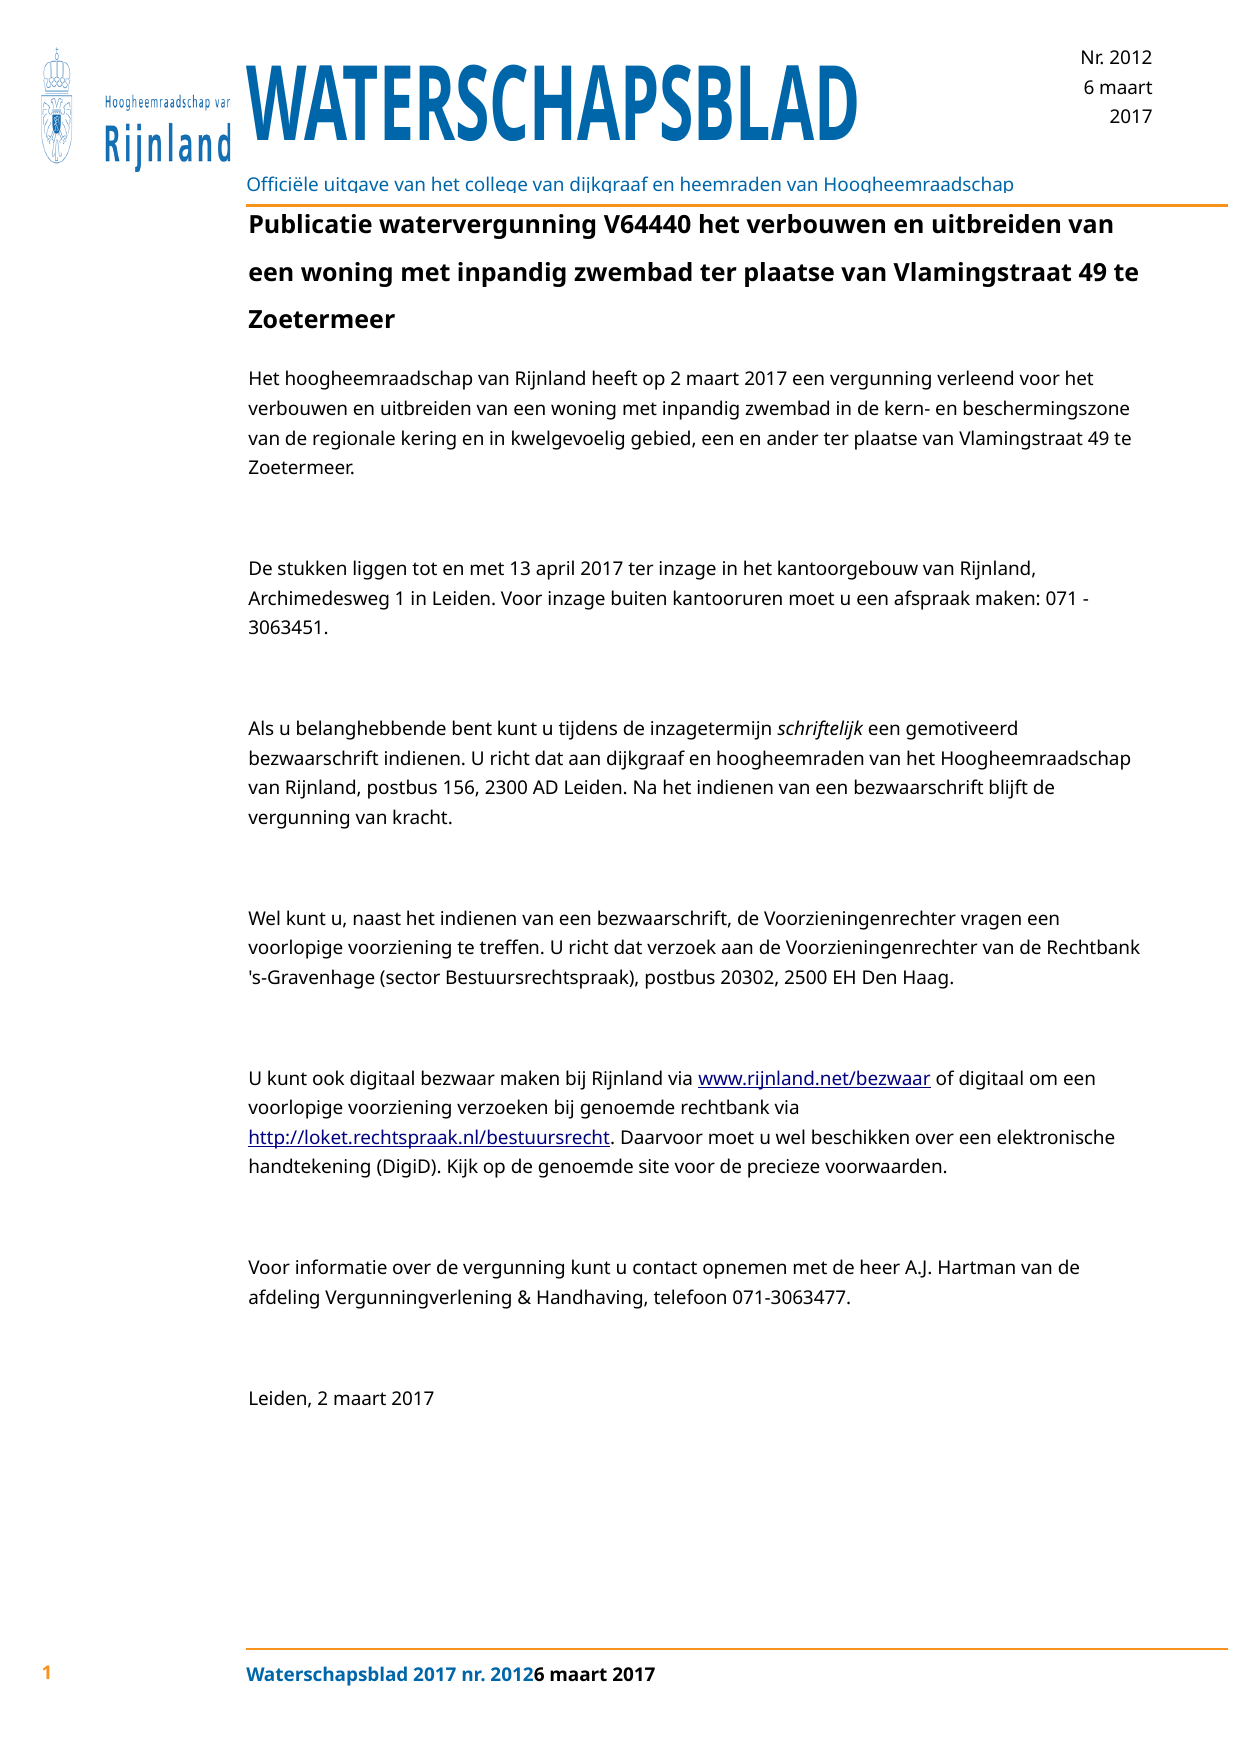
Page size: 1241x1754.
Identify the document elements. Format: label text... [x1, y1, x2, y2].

picture [41, 47, 231, 172]
text U kunt ook digitaal bezwaar maken bij Rijnland via www.rijnland.net/bezwaar of digitaal om een voorlopige voorziening verzoeken bij genoemde rechtbank via http://loket.rechtspraak.nl/bestuursrecht. Daarvoor moet u wel beschikken over een elektronische handtekening (DigiD). Kijk op de genoemde site voor de precieze voorwaarden. [248, 1065, 1152, 1179]
text De stukken liggen tot en met 13 april 2017 ter inzage in het kantoorgebouw van Rijnland, Archimedesweg 1 in Leiden. Voor inzage buiten kantooruren moet u een afspraak maken: 071 - 3063451. [248, 555, 1152, 640]
text Leiden, 2 maart 2017 [248, 1385, 1152, 1410]
text Als u belanghebbende bent kunt u tijdens de inzagetermijn schriftelijk een gemotiveerd bezwaarschrift indienen. U richt dat aan dijkgraaf en hoogheemraden van het Hoogheemraadschap van Rijnland, postbus 156, 2300 AD Leiden. Na het indienen van een bezwaarschrift blijft de vergunning van kracht. [248, 715, 1152, 829]
text Voor informatie over de vergunning kunt u contact opnemen met de heer A.J. Hartman van de afdeling Vergunningverlening & Handhaving, telefoon 071-3063477. [248, 1254, 1152, 1309]
text Publicatie watervergunning V64440 het verbouwen en uitbreiden van een woning met inpandig zwembad ter plaatse van Vlamingstraat 49 te Zoetermeer [248, 207, 1152, 336]
text Wel kunt u, naast het indienen van een bezwaarschrift, de Voorzieningenrechter vragen een voorlopige voorziening te treffen. U richt dat verzoek aan de Voorzieningenrechter van de Rechtbank 's-Gravenhage (sector Bestuursrechtspraak), postbus 20302, 2500 EH Den Haag. [248, 905, 1152, 989]
text Het hoogheemraadschap van Rijnland heeft op 2 maart 2017 een vergunning verleend voor het verbouwen en uitbreiden van een woning met inpandig zwembad in de kern- en beschermingszone van de regionale kering en in kwelgevoelig gebied, een en ander ter plaatse van Vlamingstraat 49 te Zoetermeer. [248, 366, 1152, 480]
